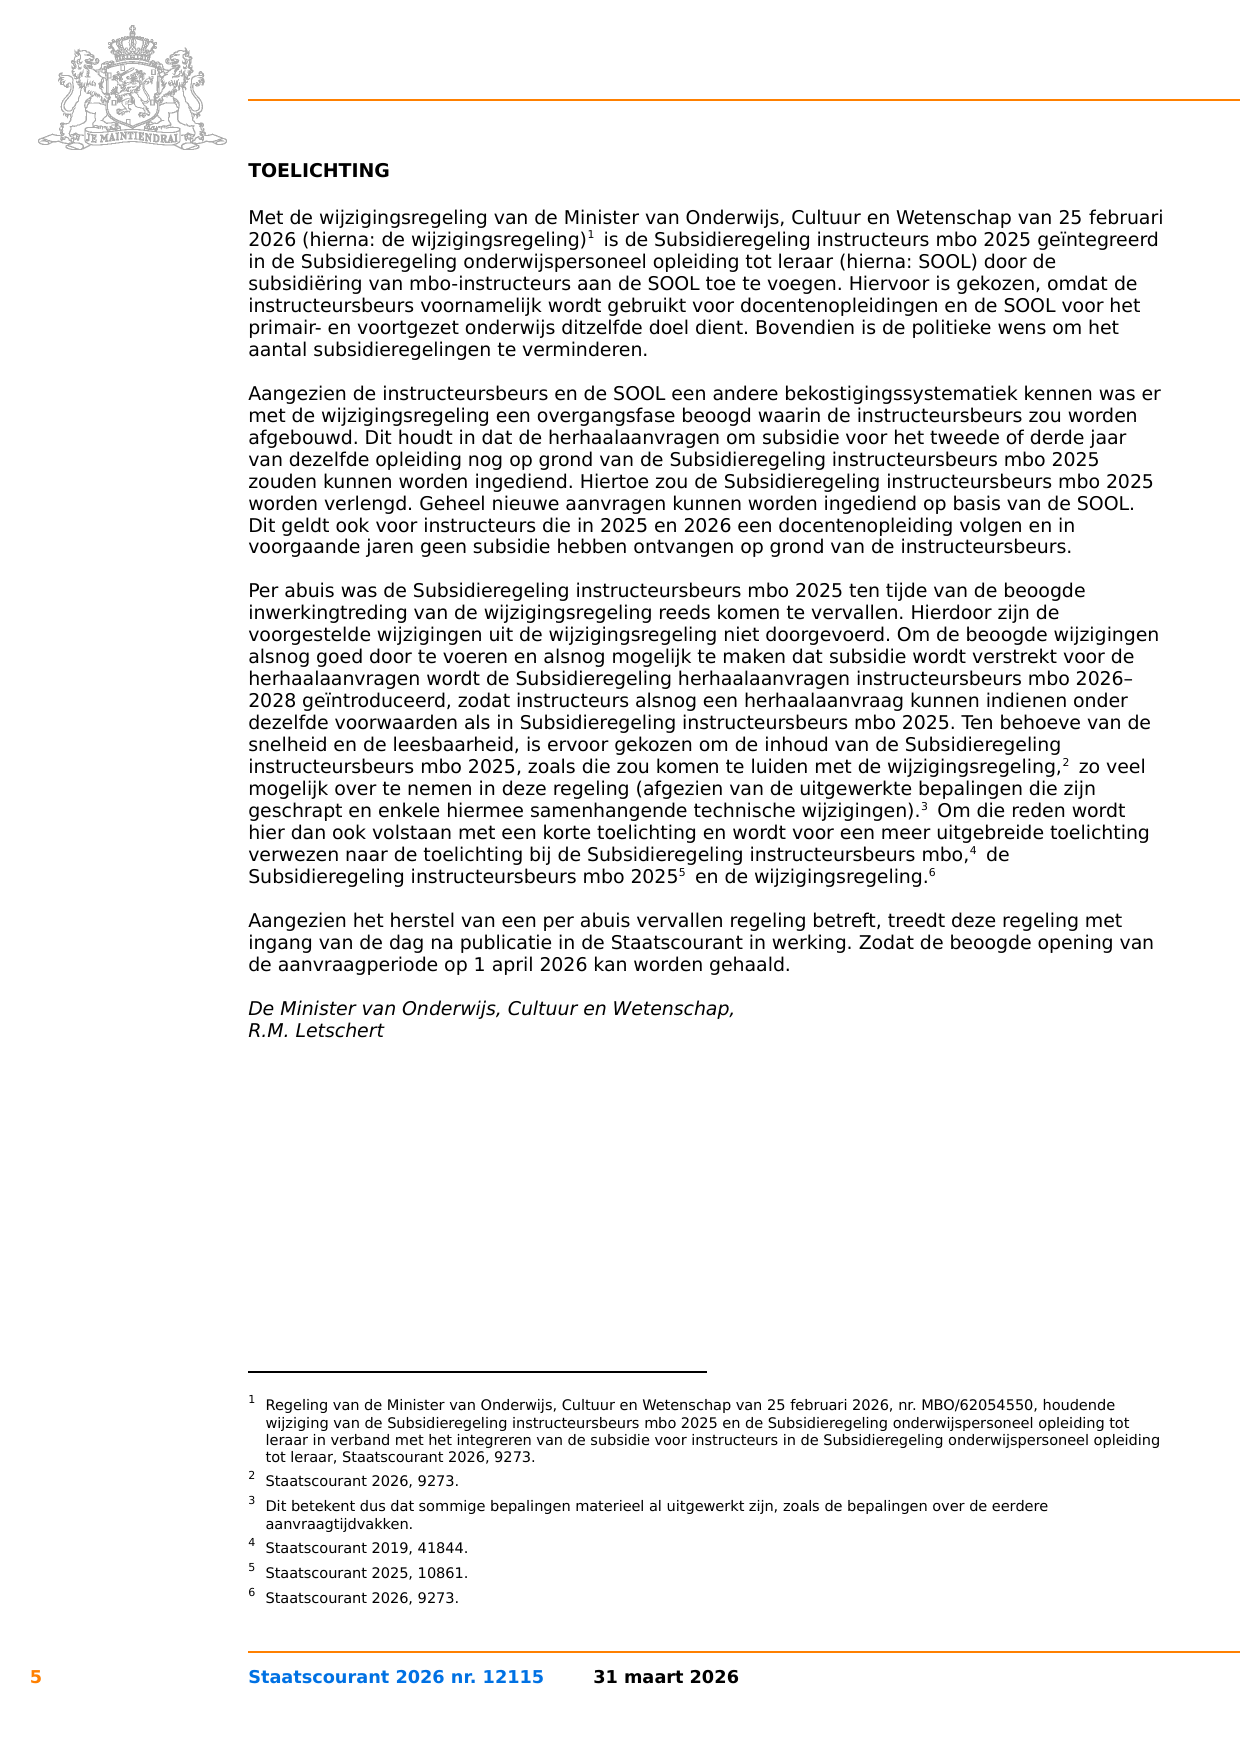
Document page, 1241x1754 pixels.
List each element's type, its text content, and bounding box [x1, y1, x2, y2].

text Staatscourant 2025, 10861. [248, 1561, 1163, 1583]
text Aangezien de instructeursbeurs en de SOOL een andere bekostigingssystematiek kennen was er met de wijzigingsregeling een overgangsfase beoogd waarin de instructeursbeurs zou worden afgebouwd. Dit houdt in dat de herhaalaanvragen om subsidie voor het tweede of derde jaar van dezelfde opleiding nog op grond van de Subsidieregeling instructeursbeurs mbo 2025 zouden kunnen worden ingediend. Hiertoe zou de Subsidieregeling instructeursbeurs mbo 2025 worden verlengd. Geheel nieuwe aanvragen kunnen worden ingediend op basis van de SOOL. Dit geldt ook voor instructeurs die in 2025 en 2026 een docentenopleiding volgen en in voorgaande jaren geen subsidie hebben ontvangen op grond van de instructeursbeurs. [248, 383, 1163, 558]
subtitle TOELICHTING [248, 160, 1163, 182]
text De Minister van Onderwijs, Cultuur en Wetenschap, R.M. Letschert [248, 998, 1163, 1042]
text Met de wijzigingsregeling van de Minister van Onderwijs, Cultuur en Wetenschap van 25 februari 2026 (hierna: de wijzigingsregeling) is de Subsidieregeling instructeurs mbo 2025 geïntegreerd in de Subsidieregeling onderwijspersoneel opleiding tot leraar (hierna: SOOL) door de subsidiëring van mbo-instructeurs aan de SOOL toe te voegen. Hiervoor is gekozen, omdat de instructeursbeurs voornamelijk wordt gebruikt voor docentenopleidingen en de SOOL voor het primair- en voortgezet onderwijs ditzelfde doel dient. Bovendien is de politieke wens om het aantal subsidieregelingen te verminderen. [248, 207, 1163, 361]
text Dit betekent dus dat sommige bepalingen materieel al uitgewerkt zijn, zoals de bepalingen over de eerdere aanvraagtijdvakken. [248, 1494, 1163, 1533]
text Aangezien het herstel van een per abuis vervallen regeling betreft, treedt deze regeling met ingang van de dag na publicatie in de Staatscourant in werking. Zodat de beoogde opening van de aanvraagperiode op 1 april 2026 kan worden gehaald. [248, 910, 1163, 976]
text Staatscourant 2026, 9273. [248, 1469, 1163, 1491]
text Staatscourant 2026, 9273. [248, 1586, 1163, 1608]
text Regeling van de Minister van Onderwijs, Cultuur en Wetenschap van 25 februari 2026, nr. MBO/62054550, houdende wijziging van de Subsidieregeling instructeursbeurs mbo 2025 en de Subsidieregeling onderwijspersoneel opleiding tot leraar in verband met het integreren van de subsidie voor instructeurs in de Subsidieregeling onderwijspersoneel opleiding tot leraar, Staatscourant 2026, 9273. [248, 1393, 1163, 1466]
picture [38, 25, 227, 150]
text Staatscourant 2019, 41844. [248, 1536, 1163, 1558]
text Per abuis was de Subsidieregeling instructeursbeurs mbo 2025 ten tijde van de beoogde inwerkingtreding van de wijzigingsregeling reeds komen te vervallen. Hierdoor zijn de voorgestelde wijzigingen uit de wijzigingsregeling niet doorgevoerd. Om de beoogde wijzigingen alsnog goed door te voeren en alsnog mogelijk te maken dat subsidie wordt verstrekt voor de herhaalaanvragen wordt de Subsidieregeling herhaalaanvragen instructeursbeurs mbo 2026–2028 geïntroduceerd, zodat instructeurs alsnog een herhaalaanvraag kunnen indienen onder dezelfde voorwaarden als in Subsidieregeling instructeursbeurs mbo 2025. Ten behoeve van de snelheid en de leesbaarheid, is ervoor gekozen om de inhoud van de Subsidieregeling instructeursbeurs mbo 2025, zoals die zou komen te luiden met de wijzigingsregeling, zo veel mogelijk over te nemen in deze regeling (afgezien van de uitgewerkte bepalingen die zijn geschrapt en enkele hiermee samenhangende technische wijzigingen). Om die reden wordt hier dan ook volstaan met een korte toelichting en wordt voor een meer uitgebreide toelichting verwezen naar de toelichting bij de Subsidieregeling instructeursbeurs mbo, de Subsidieregeling instructeursbeurs mbo 2025 en de wijzigingsregeling. [248, 580, 1163, 888]
